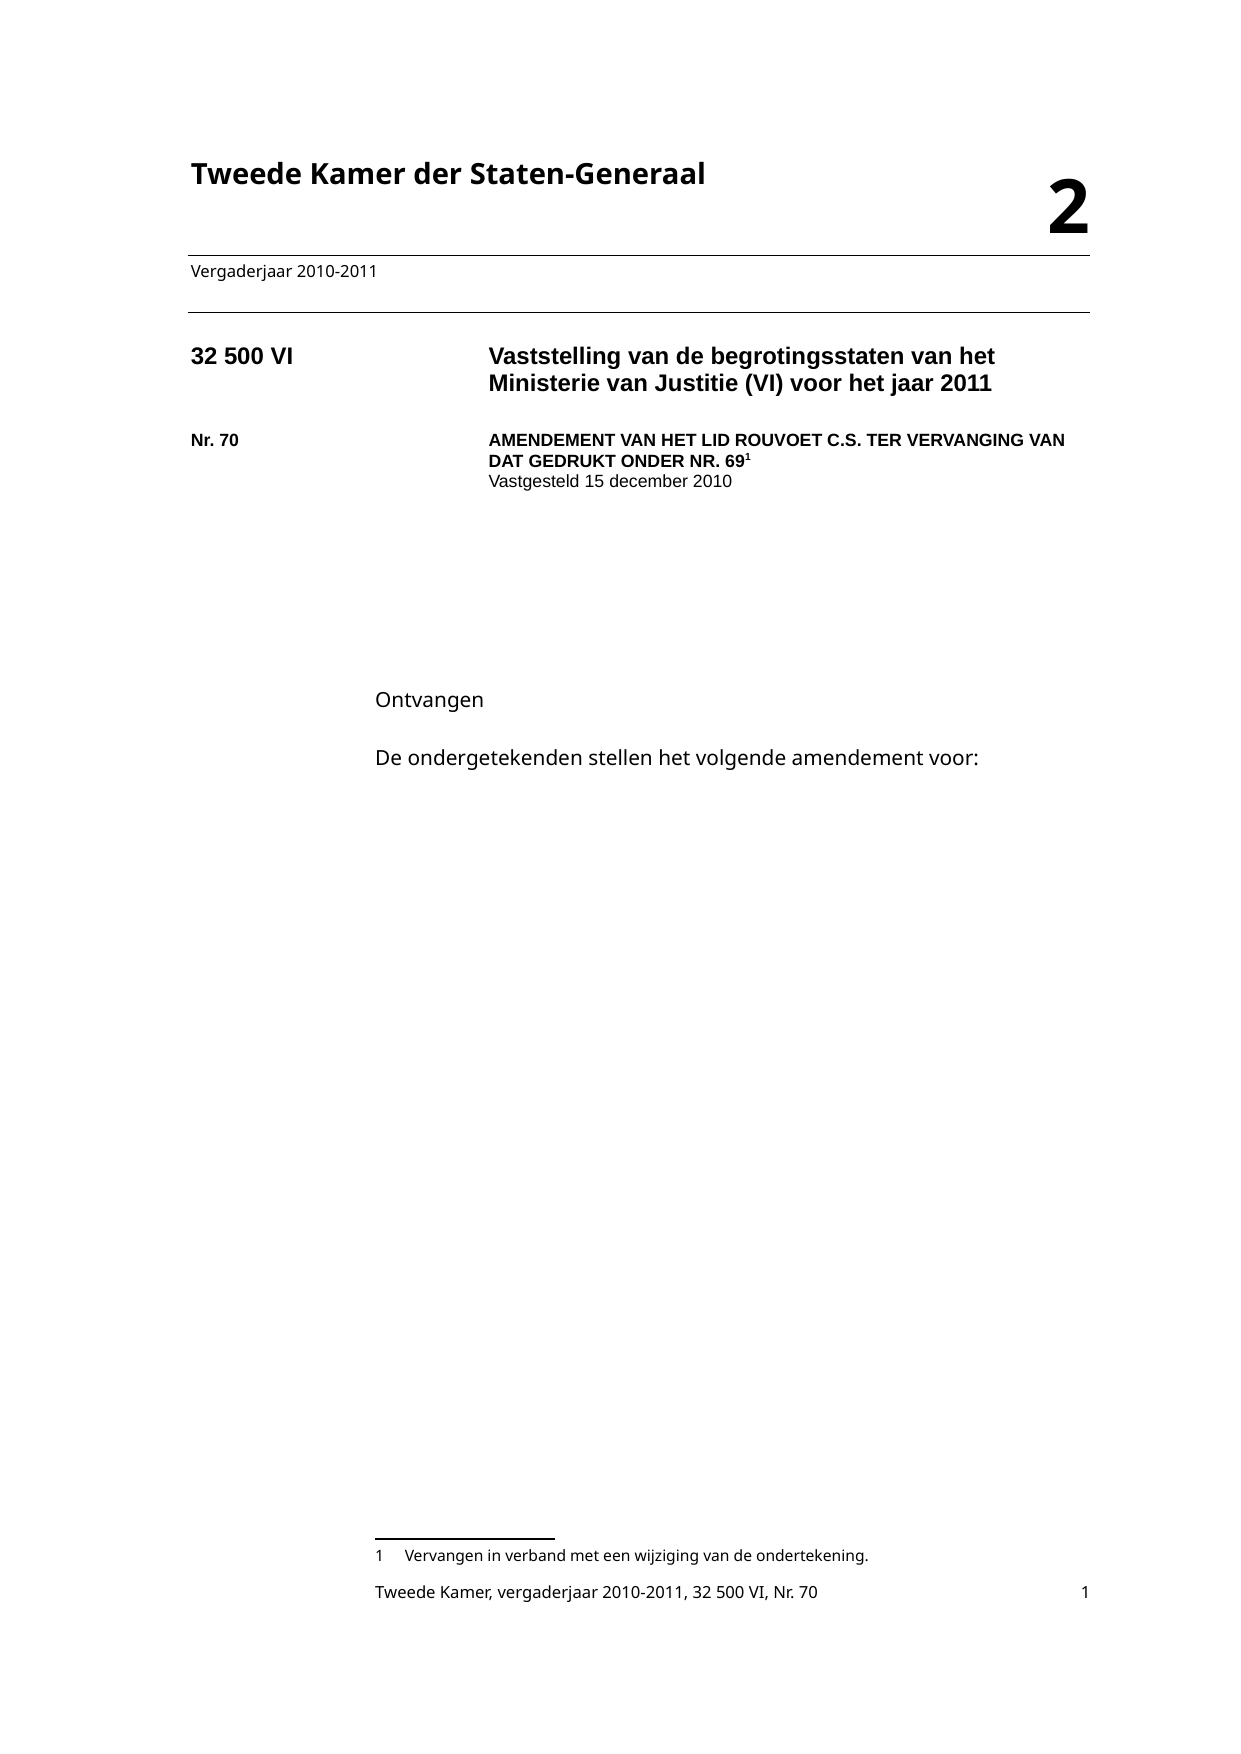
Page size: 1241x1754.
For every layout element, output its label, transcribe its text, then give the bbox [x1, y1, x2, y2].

table_cell 32 500 VI [188, 339, 485, 427]
table_header Tweede Kamer der Staten-Generaal [188, 150, 909, 255]
text Ontvangen [375, 685, 1090, 713]
text De ondergetekenden stellen het volgende amendement voor: [375, 743, 1090, 772]
table_cell AMENDEMENT VAN HET LID ROUVOET C.S. TER VERVANGING VAN DAT GEDRUKT ONDER NR. 69 Vastgesteld 15 december 2010 [485, 427, 1090, 566]
table_cell [188, 313, 485, 339]
table_cell Nr. 70 [188, 427, 485, 566]
table_cell [485, 313, 1090, 339]
table_cell Vergaderjaar 2010-2011 [188, 256, 485, 312]
table_cell [485, 256, 1090, 312]
table_cell Vaststelling van de begrotingsstaten van het Ministerie van Justitie (VI) voor het jaar 2011 [485, 339, 1090, 427]
table_header 2 [910, 150, 1090, 255]
